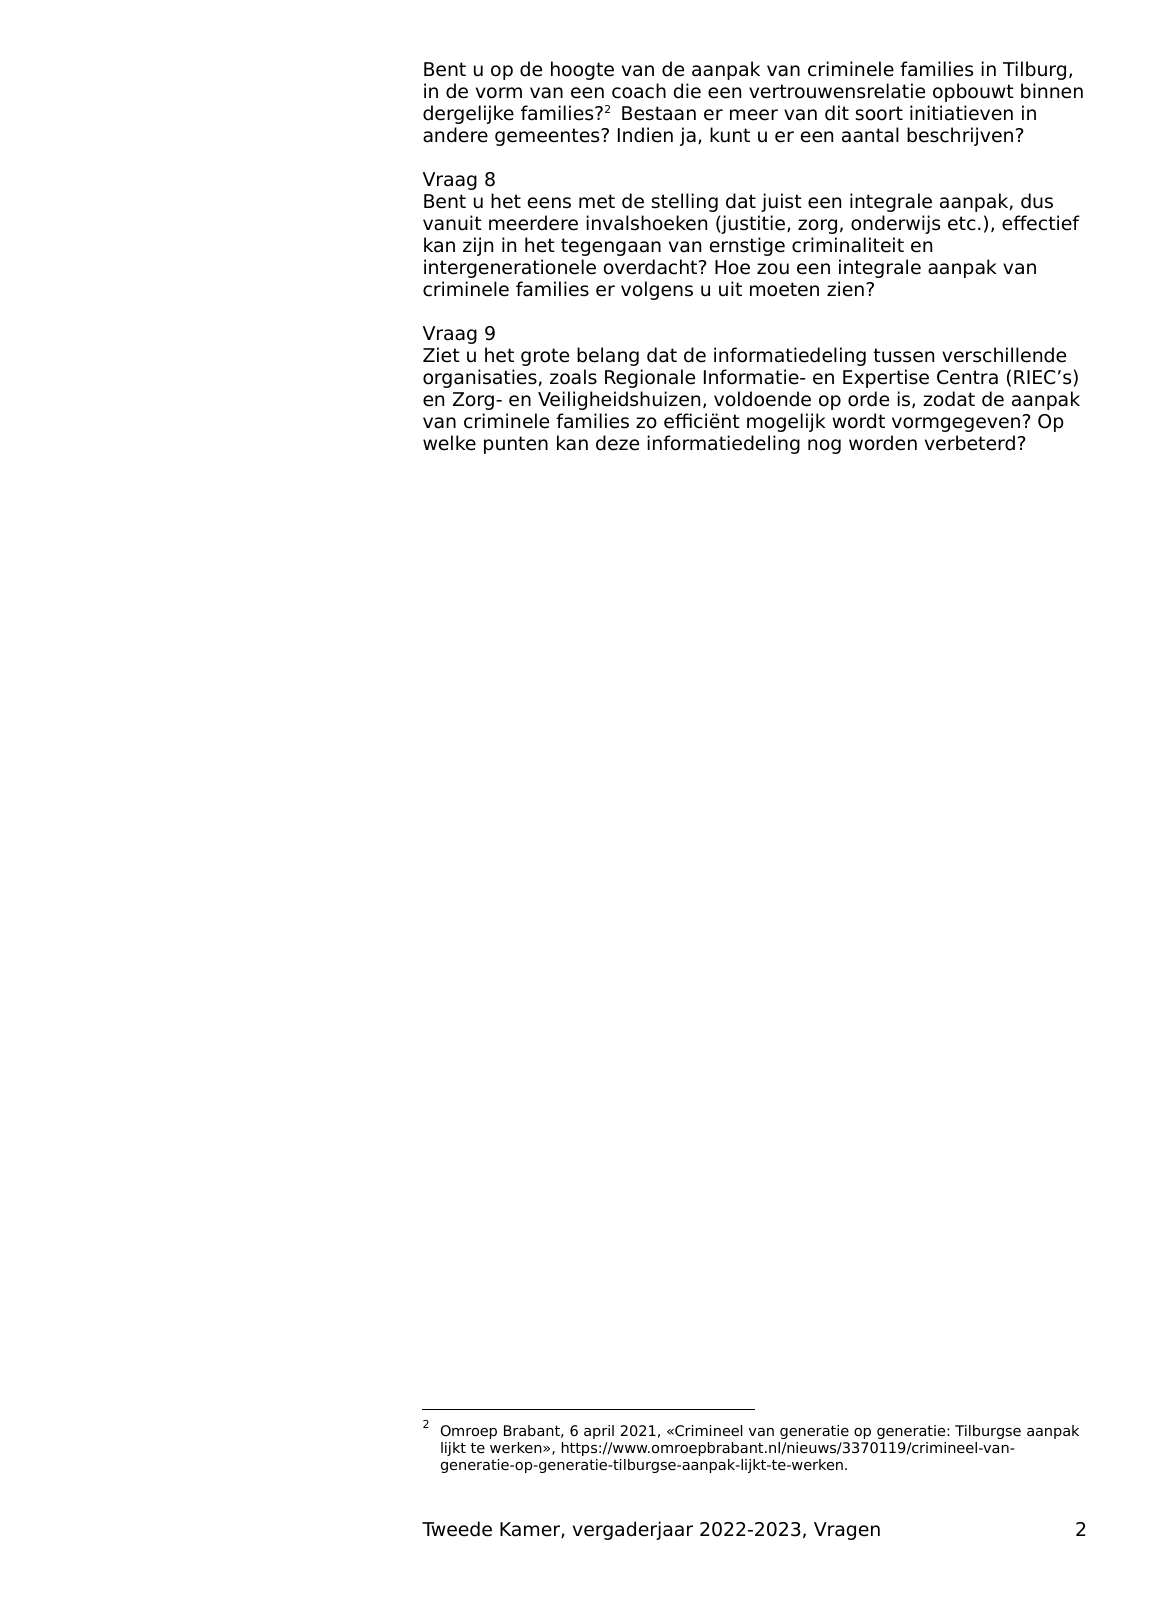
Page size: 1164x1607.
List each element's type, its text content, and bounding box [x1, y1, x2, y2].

text Omroep Brabant, 6 april 2021, «Crimineel van generatie op generatie: Tilburgse aanpak lijkt te werken», https://www.omroepbrabant.nl/nieuws/3370119/crimineel-van-generatie-op-generatie-tilburgse-aanpak-lijkt-te-werken. [422, 1418, 1087, 1474]
text Ziet u het grote belang dat de informatiedeling tussen verschillende organisaties, zoals Regionale Informatie- en Expertise Centra (RIEC’s) en Zorg- en Veiligheidshuizen, voldoende op orde is, zodat de aanpak van criminele families zo efficiënt mogelijk wordt vormgegeven? Op welke punten kan deze informatiedeling nog worden verbeterd? [422, 345, 1087, 455]
text Vraag 9 [422, 323, 1087, 345]
text Bent u op de hoogte van de aanpak van criminele families in Tilburg, in de vorm van een coach die een vertrouwensrelatie opbouwt binnen dergelijke families? Bestaan er meer van dit soort initiatieven in andere gemeentes? Indien ja, kunt u er een aantal beschrijven? [422, 59, 1087, 147]
text Bent u het eens met de stelling dat juist een integrale aanpak, dus vanuit meerdere invalshoeken (justitie, zorg, onderwijs etc.), effectief kan zijn in het tegengaan van ernstige criminaliteit en intergenerationele overdacht? Hoe zou een integrale aanpak van criminele families er volgens u uit moeten zien? [422, 191, 1087, 301]
text Vraag 8 [422, 169, 1087, 191]
